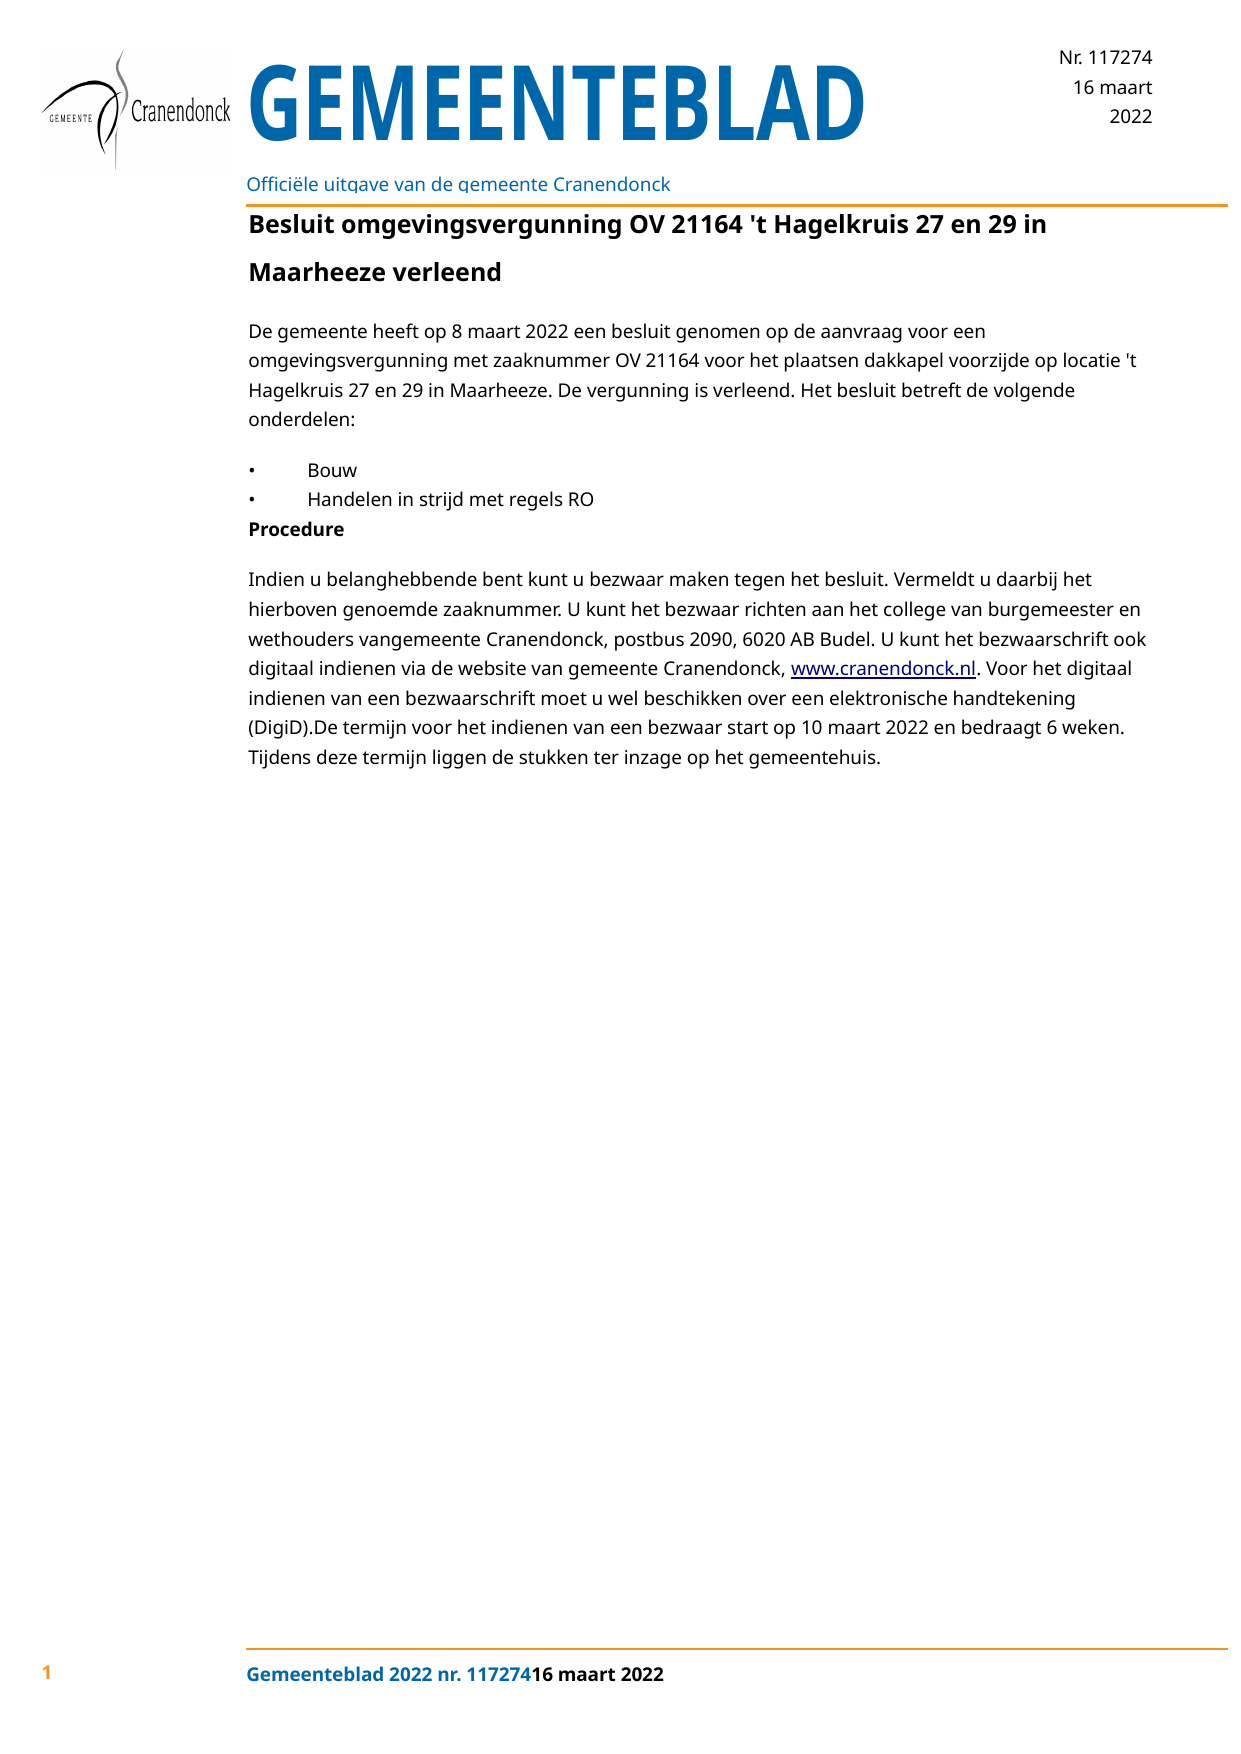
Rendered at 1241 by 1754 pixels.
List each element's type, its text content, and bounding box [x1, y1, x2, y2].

text Besluit omgevingsvergunning OV 21164 't Hagelkruis 27 en 29 in Maarheeze verleend [248, 207, 1152, 288]
picture [41, 47, 231, 172]
text Procedure [248, 516, 1152, 542]
text De gemeente heeft op 8 maart 2022 een besluit genomen op de aanvraag voor een omgevingsvergunning met zaaknummer OV 21164 voor het plaatsen dakkapel voorzijde op locatie 't Hagelkruis 27 en 29 in Maarheeze. De vergunning is verleend. Het besluit betreft de volgende onderdelen: [248, 318, 1152, 432]
list Handelen in strijd met regels RO [248, 487, 1152, 512]
text Indien u belanghebbende bent kunt u bezwaar maken tegen het besluit. Vermeldt u daarbij het hierboven genoemde zaaknummer. U kunt het bezwaar richten aan het college van burgemeester en wethouders vangemeente Cranendonck, postbus 2090, 6020 AB Budel. U kunt het bezwaarschrift ook digitaal indienen via de website van gemeente Cranendonck, www.cranendonck.nl. Voor het digitaal indienen van een bezwaarschrift moet u wel beschikken over een elektronische handtekening (DigiD).De termijn voor het indienen van een bezwaar start op 10 maart 2022 en bedraagt 6 weken. Tijdens deze termijn liggen de stukken ter inzage op het gemeentehuis. [248, 567, 1152, 770]
list Bouw [248, 457, 1152, 483]
